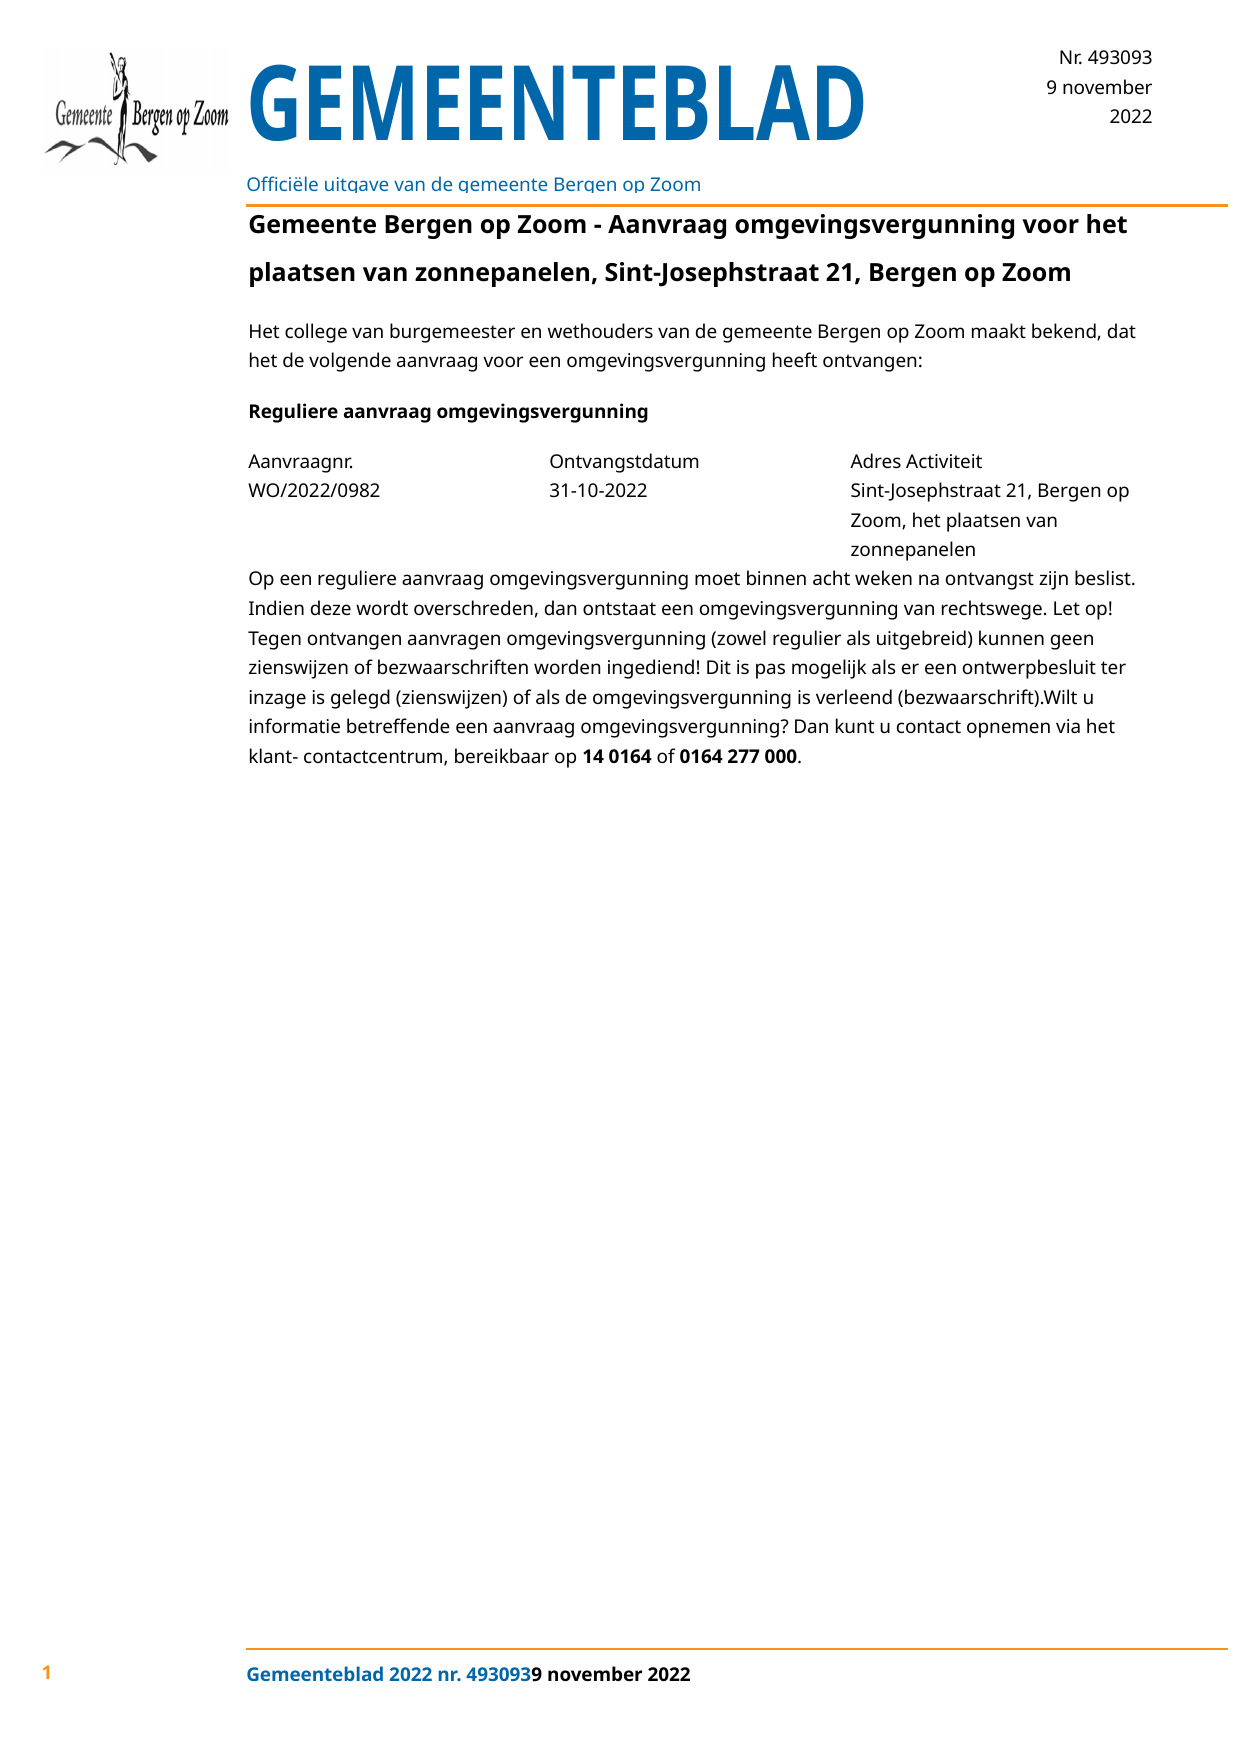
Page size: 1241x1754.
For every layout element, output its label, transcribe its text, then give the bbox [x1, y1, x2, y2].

text Op een reguliere aanvraag omgevingsvergunning moet binnen acht weken na ontvangst zijn beslist. Indien deze wordt overschreden, dan ontstaat een omgevingsvergunning van rechtswege. Let op! Tegen ontvangen aanvragen omgevingsvergunning (zowel regulier als uitgebreid) kunnen geen zienswijzen of bezwaarschriften worden ingediend! Dit is pas mogelijk als er een ontwerpbesluit ter inzage is gelegd (zienswijzen) of als de omgevingsvergunning is verleend (bezwaarschrift).Wilt u informatie betreffende een aanvraag omgevingsvergunning? Dan kunt u contact opnemen via het klant- contactcentrum, bereikbaar op 14 0164 of 0164 277 000. [248, 566, 1152, 769]
table_header Aanvraagnr. [248, 449, 549, 474]
table_header Sint-Josephstraat 21, Bergen op Zoom, het plaatsen van zonnepanelen [850, 478, 1152, 562]
text Reguliere aanvraag omgevingsvergunning [248, 398, 1152, 424]
table_header WO/2022/0982 [248, 478, 549, 562]
table_header Ontvangstdatum [549, 449, 850, 474]
text Gemeente Bergen op Zoom - Aanvraag omgevingsvergunning voor het plaatsen van zonnepanelen, Sint-Josephstraat 21, Bergen op Zoom [248, 207, 1152, 288]
text Het college van burgemeester en wethouders van de gemeente Bergen op Zoom maakt bekend, dat het de volgende aanvraag voor een omgevingsvergunning heeft ontvangen: [248, 318, 1152, 373]
table_header 31-10-2022 [549, 478, 850, 562]
table_header Adres Activiteit [850, 449, 1152, 474]
picture [41, 47, 231, 172]
